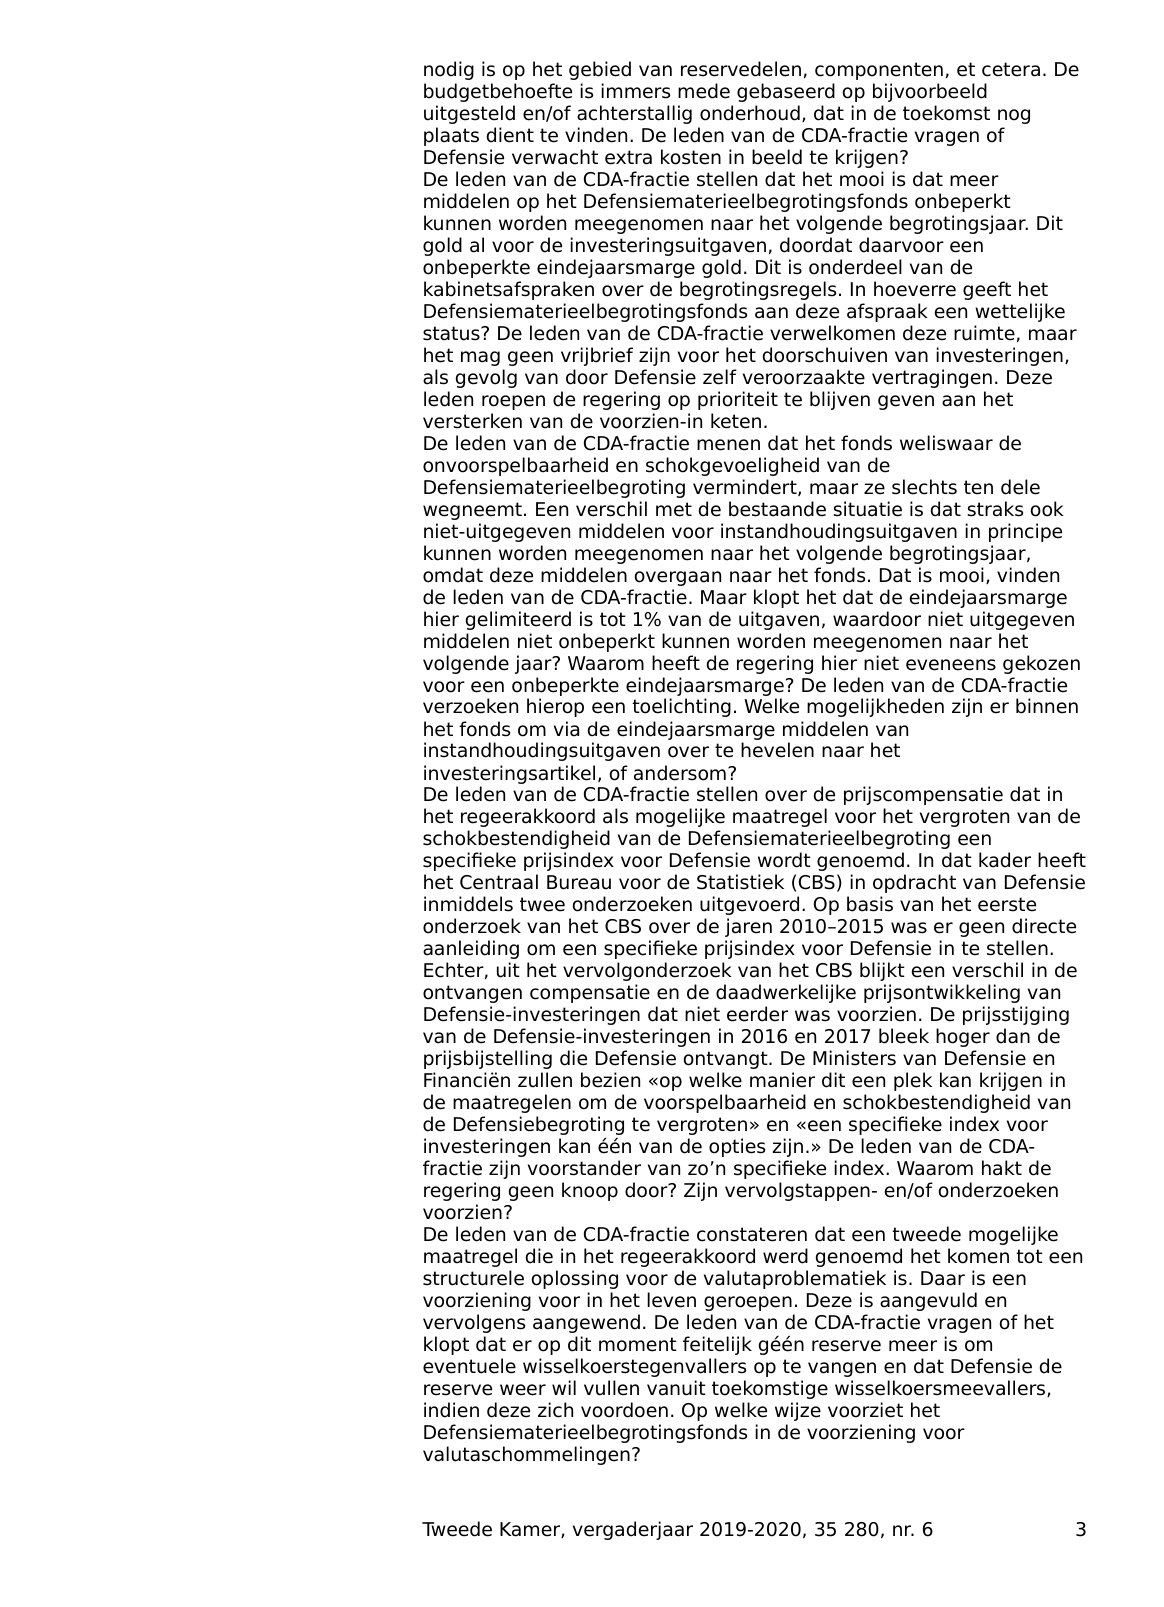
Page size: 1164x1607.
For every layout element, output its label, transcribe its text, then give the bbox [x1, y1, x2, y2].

text De leden van de CDA-fractie stellen over de prijscompensatie dat in het regeerakkoord als mogelijke maatregel voor het vergroten van de schokbestendigheid van de Defensiematerieelbegroting een specifieke prijsindex voor Defensie wordt genoemd. In dat kader heeft het Centraal Bureau voor de Statistiek (CBS) in opdracht van Defensie inmiddels twee onderzoeken uitgevoerd. Op basis van het eerste onderzoek van het CBS over de jaren 2010–2015 was er geen directe aanleiding om een specifieke prijsindex voor Defensie in te stellen. Echter, uit het vervolgonderzoek van het CBS blijkt een verschil in de ontvangen compensatie en de daadwerkelijke prijsontwikkeling van Defensie-investeringen dat niet eerder was voorzien. De prijsstijging van de Defensie-investeringen in 2016 en 2017 bleek hoger dan de prijsbijstelling die Defensie ontvangt. De Ministers van Defensie en Financiën zullen bezien «op welke manier dit een plek kan krijgen in de maatregelen om de voorspelbaarheid en schokbestendigheid van de Defensiebegroting te vergroten» en «een specifieke index voor investeringen kan één van de opties zijn.» De leden van de CDA-fractie zijn voorstander van zo’n specifieke index. Waarom hakt de regering geen knoop door? Zijn vervolgstappen- en/of onderzoeken voorzien? [422, 784, 1087, 1224]
text De leden van de CDA-fractie menen dat het fonds weliswaar de onvoorspelbaarheid en schokgevoeligheid van de Defensiematerieelbegroting vermindert, maar ze slechts ten dele wegneemt. Een verschil met de bestaande situatie is dat straks ook niet-uitgegeven middelen voor instandhoudingsuitgaven in principe kunnen worden meegenomen naar het volgende begrotingsjaar, omdat deze middelen overgaan naar het fonds. Dat is mooi, vinden de leden van de CDA-fractie. Maar klopt het dat de eindejaarsmarge hier gelimiteerd is tot 1% van de uitgaven, waardoor niet uitgegeven middelen niet onbeperkt kunnen worden meegenomen naar het volgende jaar? Waarom heeft de regering hier niet eveneens gekozen voor een onbeperkte eindejaarsmarge? De leden van de CDA-fractie verzoeken hierop een toelichting. Welke mogelijkheden zijn er binnen het fonds om via de eindejaarsmarge middelen van instandhoudingsuitgaven over te hevelen naar het investeringsartikel, of andersom? [422, 433, 1087, 784]
text nodig is op het gebied van reservedelen, componenten, et cetera. De budgetbehoefte is immers mede gebaseerd op bijvoorbeeld uitgesteld en/of achterstallig onderhoud, dat in de toekomst nog plaats dient te vinden. De leden van de CDA-fractie vragen of Defensie verwacht extra kosten in beeld te krijgen? [422, 59, 1087, 169]
text De leden van de CDA-fractie constateren dat een tweede mogelijke maatregel die in het regeerakkoord werd genoemd het komen tot een structurele oplossing voor de valutaproblematiek is. Daar is een voorziening voor in het leven geroepen. Deze is aangevuld en vervolgens aangewend. De leden van de CDA-fractie vragen of het klopt dat er op dit moment feitelijk géén reserve meer is om eventuele wisselkoerstegenvallers op te vangen en dat Defensie de reserve weer wil vullen vanuit toekomstige wisselkoersmeevallers, indien deze zich voordoen. Op welke wijze voorziet het Defensiematerieelbegrotingsfonds in de voorziening voor valutaschommelingen? [422, 1224, 1087, 1466]
text De leden van de CDA-fractie stellen dat het mooi is dat meer middelen op het Defensiematerieelbegrotingsfonds onbeperkt kunnen worden meegenomen naar het volgende begrotingsjaar. Dit gold al voor de investeringsuitgaven, doordat daarvoor een onbeperkte eindejaarsmarge gold. Dit is onderdeel van de kabinetsafspraken over de begrotingsregels. In hoeverre geeft het Defensiematerieelbegrotingsfonds aan deze afspraak een wettelijke status? De leden van de CDA-fractie verwelkomen deze ruimte, maar het mag geen vrijbrief zijn voor het doorschuiven van investeringen, als gevolg van door Defensie zelf veroorzaakte vertragingen. Deze leden roepen de regering op prioriteit te blijven geven aan het versterken van de voorzien-in keten. [422, 169, 1087, 433]
